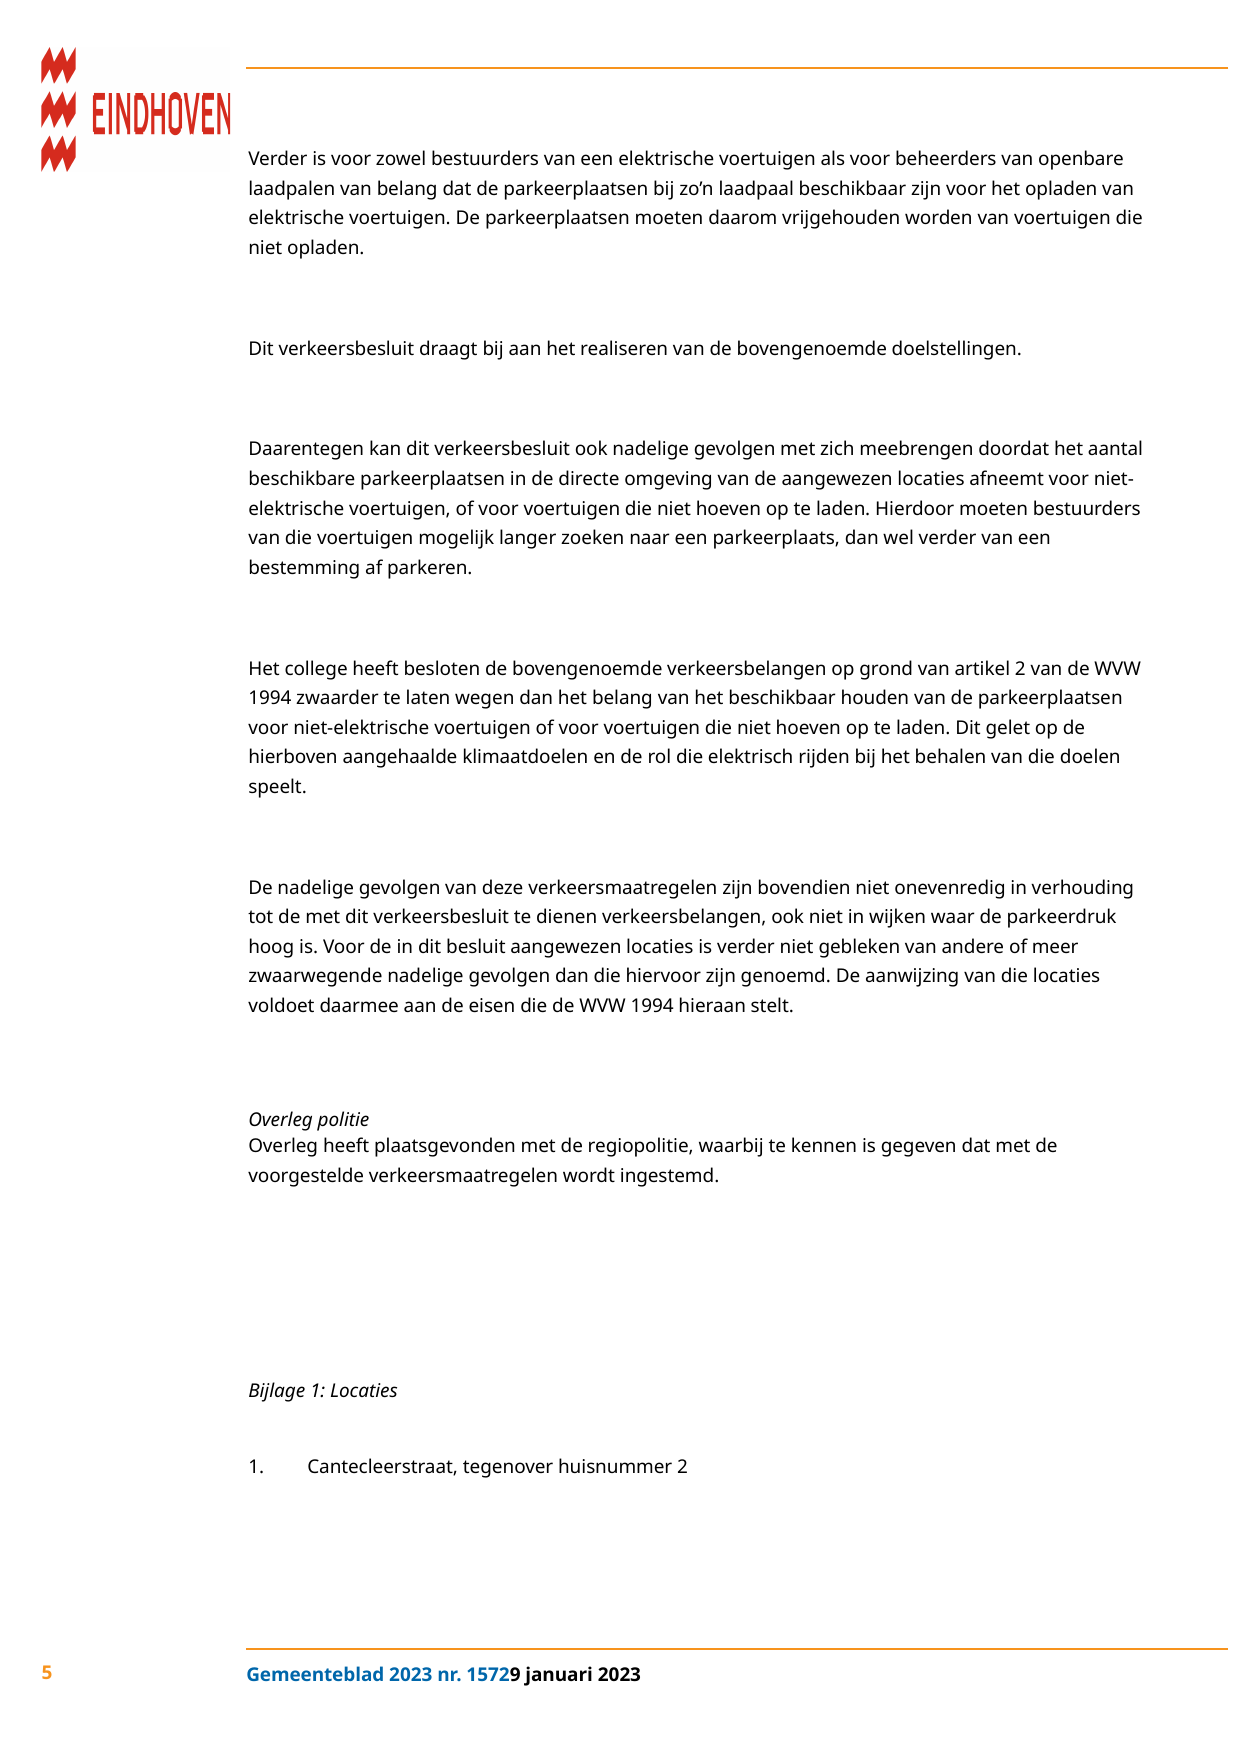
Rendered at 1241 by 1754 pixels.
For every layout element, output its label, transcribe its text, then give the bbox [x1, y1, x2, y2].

text Overleg heeft plaatsgevonden met de regiopolitie, waarbij te kennen is gegeven dat met de voorgestelde verkeersmaatregelen wordt ingestemd. [248, 1132, 1152, 1188]
text Het college heeft besloten de bovengenoemde verkeersbelangen op grond van artikel 2 van de WVW 1994 zwaarder te laten wegen dan het belang van het beschikbaar houden van de parkeerplaatsen voor niet-elektrische voertuigen of voor voertuigen die niet hoeven op te laden. Dit gelet op de hierboven aangehaalde klimaatdoelen en de rol die elektrisch rijden bij het behalen van die doelen speelt. [248, 655, 1152, 799]
text Daarentegen kan dit verkeersbesluit ook nadelige gevolgen met zich meebrengen doordat het aantal beschikbare parkeerplaatsen in de directe omgeving van de aangewezen locaties afneemt voor niet-elektrische voertuigen, of voor voertuigen die niet hoeven op te laden. Hierdoor moeten bestuurders van die voertuigen mogelijk langer zoeken naar een parkeerplaats, dan wel verder van een bestemming af parkeren. [248, 436, 1152, 580]
text Dit verkeersbesluit draagt bij aan het realiseren van de bovengenoemde doelstellingen. [248, 335, 1152, 361]
text Bijlage 1: Locaties [248, 1377, 1152, 1403]
picture [41, 47, 231, 172]
text Verder is voor zowel bestuurders van een elektrische voertuigen als voor beheerders van openbare laadpalen van belang dat de parkeerplaatsen bij zo’n laadpaal beschikbaar zijn voor het opladen van elektrische voertuigen. De parkeerplaatsen moeten daarom vrijgehouden worden van voertuigen die niet opladen. [248, 145, 1152, 260]
list Cantecleerstraat, tegenover huisnummer 2 [248, 1453, 1152, 1479]
text De nadelige gevolgen van deze verkeersmaatregelen zijn bovendien niet onevenredig in verhouding tot de met dit verkeersbesluit te dienen verkeersbelangen, ook niet in wijken waar de parkeerdruk hoog is. Voor de in dit besluit aangewezen locaties is verder niet gebleken van andere of meer zwaarwegende nadelige gevolgen dan die hiervoor zijn genoemd. De aanwijzing van die locaties voldoet daarmee aan de eisen die de WVW 1994 hieraan stelt. [248, 874, 1152, 1018]
text Overleg politie [248, 1107, 1152, 1132]
